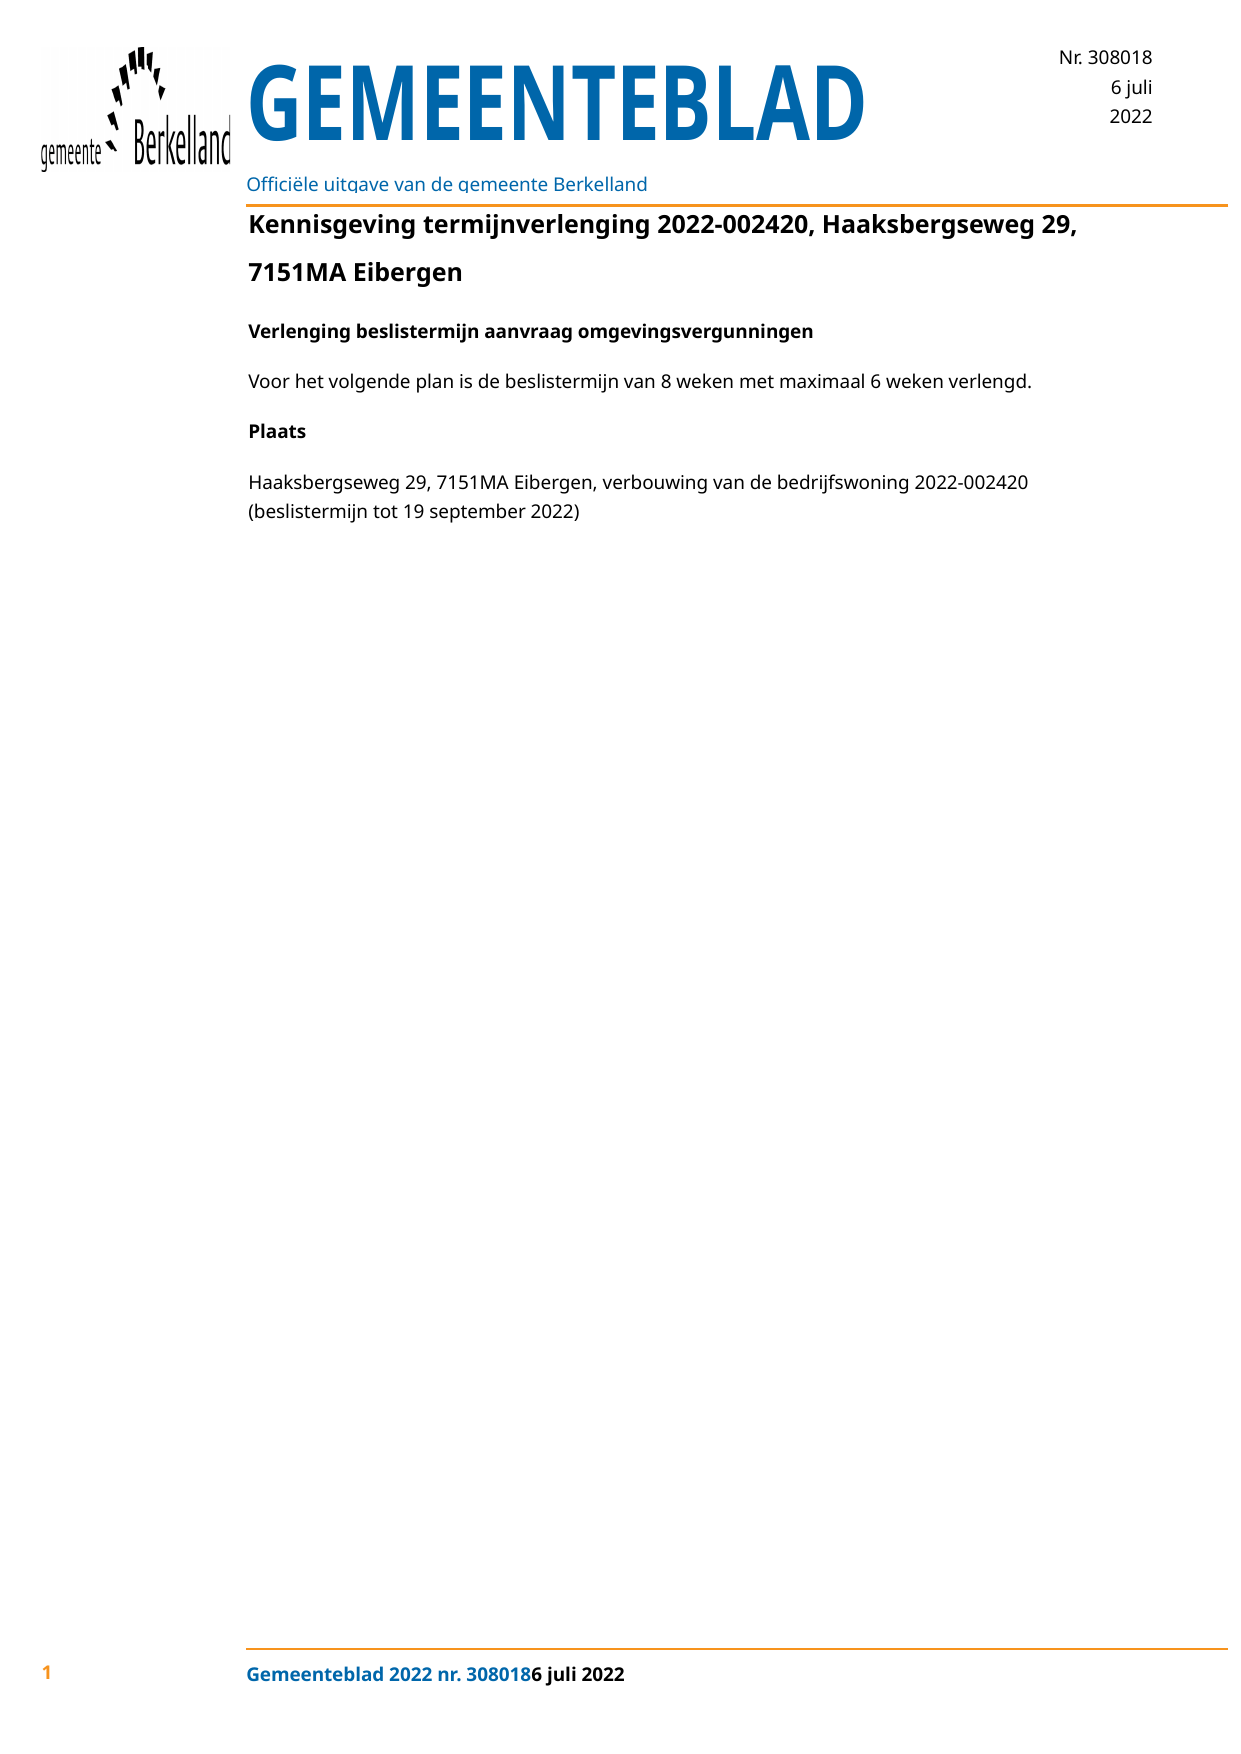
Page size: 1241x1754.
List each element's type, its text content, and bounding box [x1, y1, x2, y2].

picture [41, 47, 231, 172]
text Plaats [248, 419, 1152, 444]
text Haaksbergseweg 29, 7151MA Eibergen, verbouwing van de bedrijfswoning 2022-002420 (beslistermijn tot 19 september 2022) [248, 469, 1152, 524]
text Voor het volgende plan is de beslistermijn van 8 weken met maximaal 6 weken verlengd. [248, 368, 1152, 394]
text Kennisgeving termijnverlenging 2022-002420, Haaksbergseweg 29, 7151MA Eibergen [248, 207, 1152, 288]
text Verlenging beslistermijn aanvraag omgevingsvergunningen [248, 318, 1152, 344]
